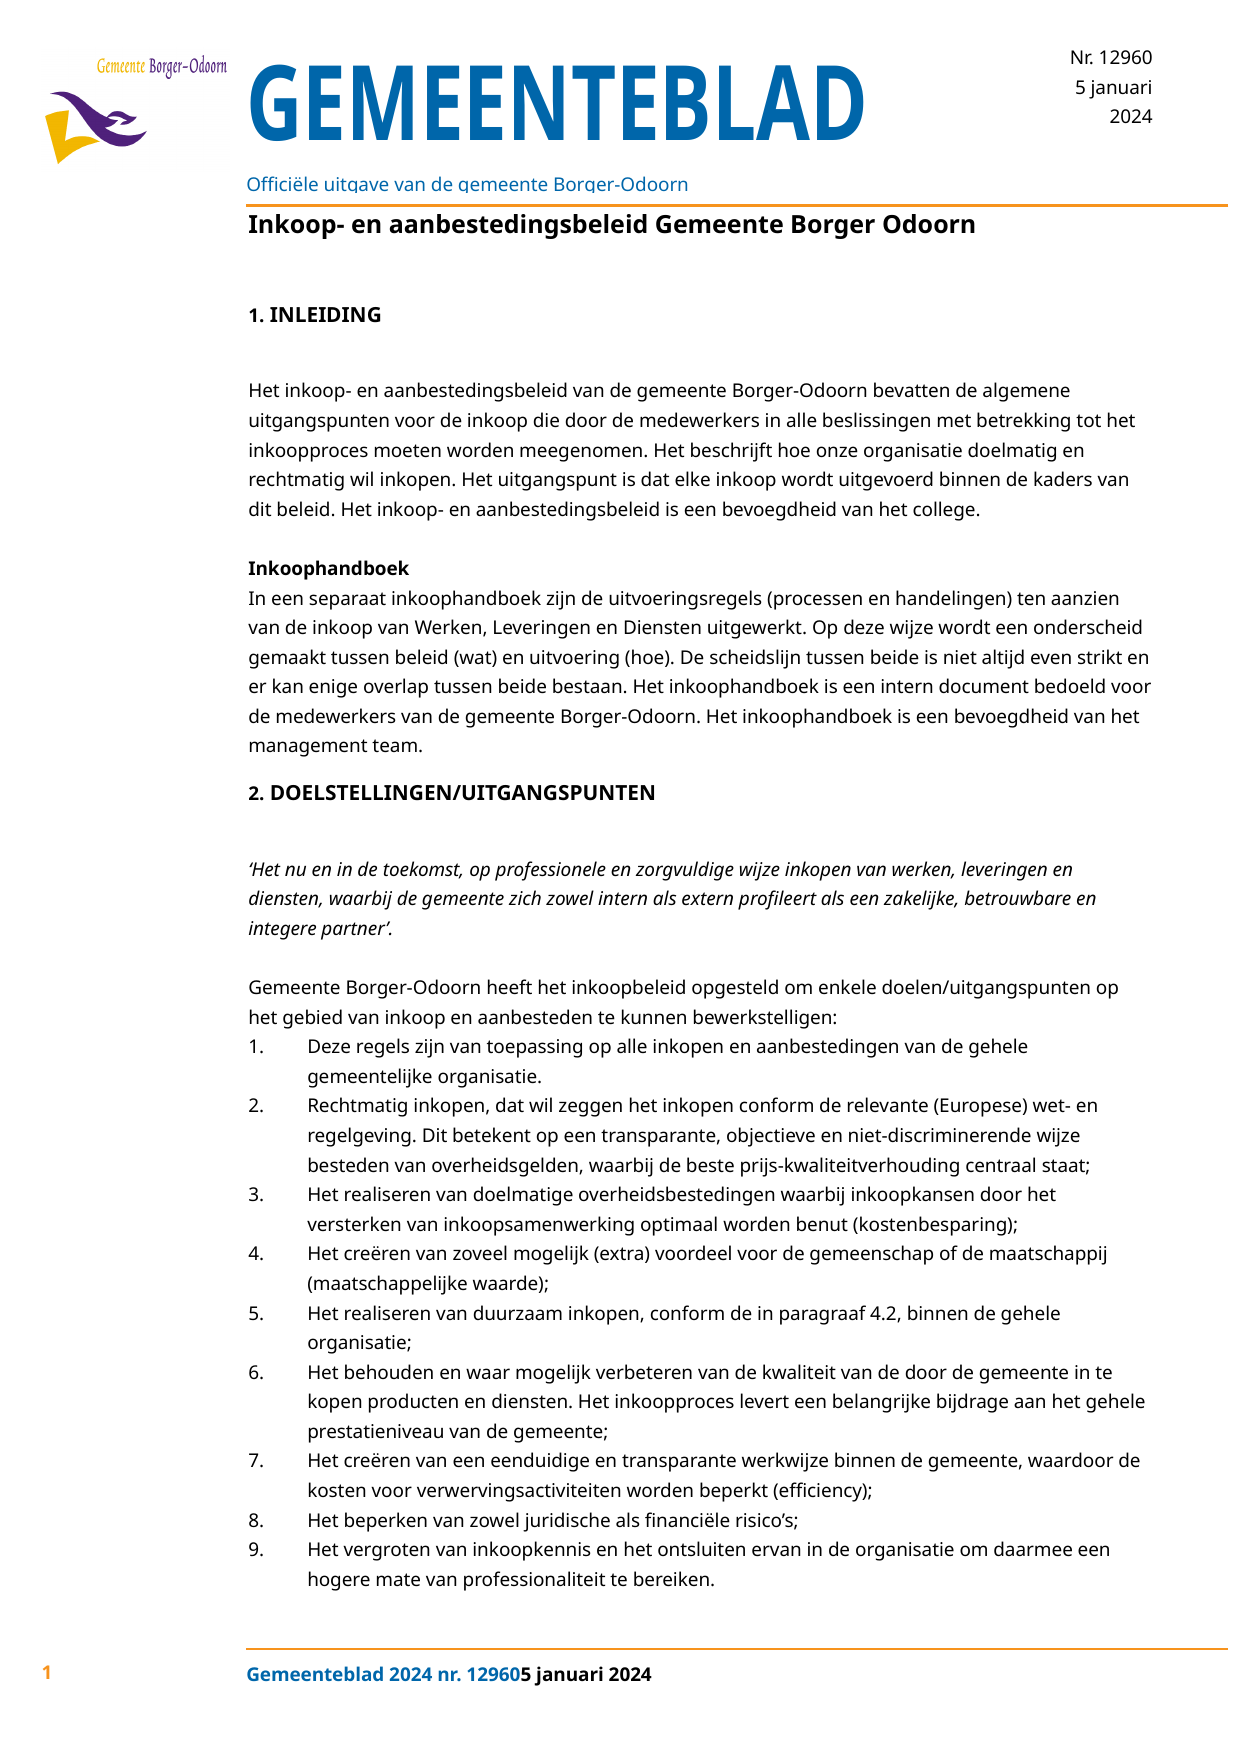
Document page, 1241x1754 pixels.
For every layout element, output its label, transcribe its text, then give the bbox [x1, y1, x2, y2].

text 2. DOELSTELLINGEN/UITGANGSPUNTEN [248, 778, 1152, 807]
list Deze regels zijn van toepassing op alle inkopen en aanbestedingen van de gehele gemeentelijke organisatie. [248, 1033, 1152, 1089]
list Het creëren van een eenduidige en transparante werkwijze binnen de gemeente, waardoor de kosten voor verwervingsactiviteiten worden beperkt (efficiency); [248, 1448, 1152, 1503]
picture [41, 47, 231, 172]
text Het inkoop- en aanbestedingsbeleid van de gemeente Borger-Odoorn bevatten de algemene uitgangspunten voor de inkoop die door de medewerkers in alle beslissingen met betrekking tot het inkoopproces moeten worden meegenomen. Het beschrijft hoe onze organisatie doelmatig en rechtmatig wil inkopen. Het uitgangspunt is dat elke inkoop wordt uitgevoerd binnen de kaders van dit beleid. Het inkoop- en aanbestedingsbeleid is een bevoegdheid van het college. [248, 378, 1152, 522]
list Het behouden en waar mogelijk verbeteren van de kwaliteit van de door de gemeente in te kopen producten en diensten. Het inkoopproces levert een belangrijke bijdrage aan het gehele prestatieniveau van de gemeente; [248, 1359, 1152, 1444]
text In een separaat inkoophandboek zijn de uitvoeringsregels (processen en handelingen) ten aanzien van de inkoop van Werken, Leveringen en Diensten uitgewerkt. Op deze wijze wordt een onderscheid gemaakt tussen beleid (wat) en uitvoering (hoe). De scheidslijn tussen beide is niet altijd even strikt en er kan enige overlap tussen beide bestaan. Het inkoophandboek is een intern document bedoeld voor de medewerkers van de gemeente Borger-Odoorn. Het inkoophandboek is een bevoegdheid van het management team. [248, 585, 1152, 758]
text ‘Het nu en in de toekomst, op professionele en zorgvuldige wijze inkopen van werken, leveringen en diensten, waarbij de gemeente zich zowel intern als extern profileert als een zakelijke, betrouwbare en integere partner’. [248, 856, 1152, 941]
list Het beperken van zowel juridische als financiële risico’s; [248, 1507, 1152, 1532]
text 1. INLEIDING [248, 300, 1152, 328]
text Gemeente Borger-Odoorn heeft het inkoopbeleid opgesteld om enkele doelen/uitgangspunten op het gebied van inkoop en aanbesteden te kunnen bewerkstelligen: [248, 974, 1152, 1029]
list Het realiseren van duurzaam inkopen, conform de in paragraaf 4.2, binnen de gehele organisatie; [248, 1300, 1152, 1355]
text Inkoop- en aanbestedingsbeleid Gemeente Borger Odoorn [248, 207, 1152, 241]
list Het vergroten van inkoopkennis en het ontsluiten ervan in de organisatie om daarmee een hogere mate van professionaliteit te bereiken. [248, 1536, 1152, 1592]
text Inkoophandboek [248, 555, 1152, 581]
list Het realiseren van doelmatige overheidsbestedingen waarbij inkoopkansen door het versterken van inkoopsamenwerking optimaal worden benut (kostenbesparing); [248, 1181, 1152, 1237]
list Het creëren van zoveel mogelijk (extra) voordeel voor de gemeenschap of de maatschappij (maatschappelijke waarde); [248, 1241, 1152, 1296]
list Rechtmatig inkopen, dat wil zeggen het inkopen conform de relevante (Europese) wet- en regelgeving. Dit betekent op een transparante, objectieve en niet-discriminerende wijze besteden van overheidsgelden, waarbij de beste prijs-kwaliteitverhouding centraal staat; [248, 1093, 1152, 1177]
